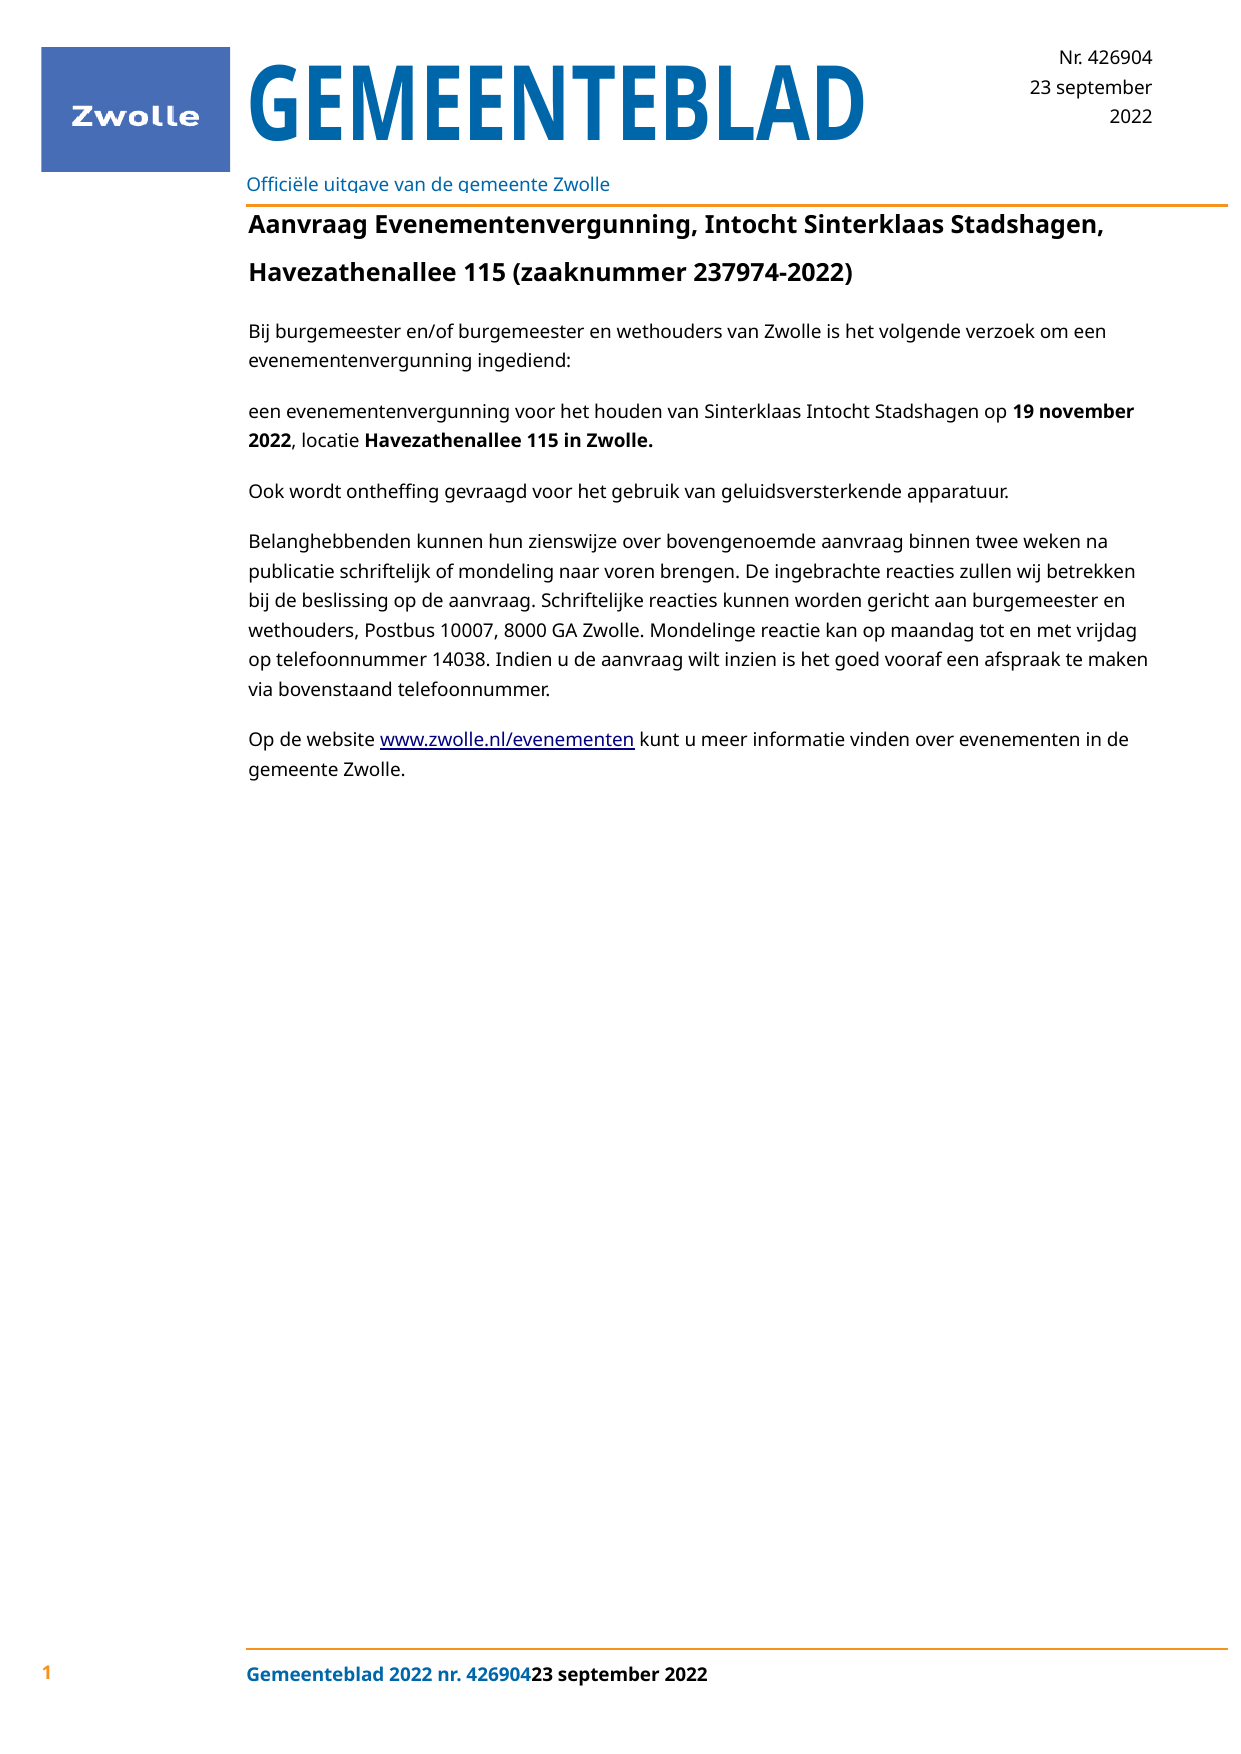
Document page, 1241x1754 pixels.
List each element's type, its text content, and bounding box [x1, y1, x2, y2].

text Aanvraag Evenementenvergunning, Intocht Sinterklaas Stadshagen, Havezathenallee 115 (zaaknummer 237974-2022) [248, 207, 1152, 288]
text Bij burgemeester en/of burgemeester en wethouders van Zwolle is het volgende verzoek om een evenementenvergunning ingediend: [248, 318, 1152, 373]
text Belanghebbenden kunnen hun zienswijze over bovengenoemde aanvraag binnen twee weken na publicatie schriftelijk of mondeling naar voren brengen. De ingebrachte reacties zullen wij betrekken bij de beslissing op de aanvraag. Schriftelijke reacties kunnen worden gericht aan burgemeester en wethouders, Postbus 10007, 8000 GA Zwolle. Mondelinge reactie kan op maandag tot en met vrijdag op telefoonnummer 14038. Indien u de aanvraag wilt inzien is het goed vooraf een afspraak te maken via bovenstaand telefoonnummer. [248, 528, 1152, 702]
text Ook wordt ontheffing gevraagd voor het gebruik van geluidsversterkende apparatuur. [248, 478, 1152, 504]
text Op de website www.zwolle.nl/evenementen kunt u meer informatie vinden over evenementen in de gemeente Zwolle. [248, 727, 1152, 782]
text een evenementenvergunning voor het houden van Sinterklaas Intocht Stadshagen op 19 november 2022, locatie Havezathenallee 115 in Zwolle. [248, 398, 1152, 453]
picture [41, 47, 231, 172]
